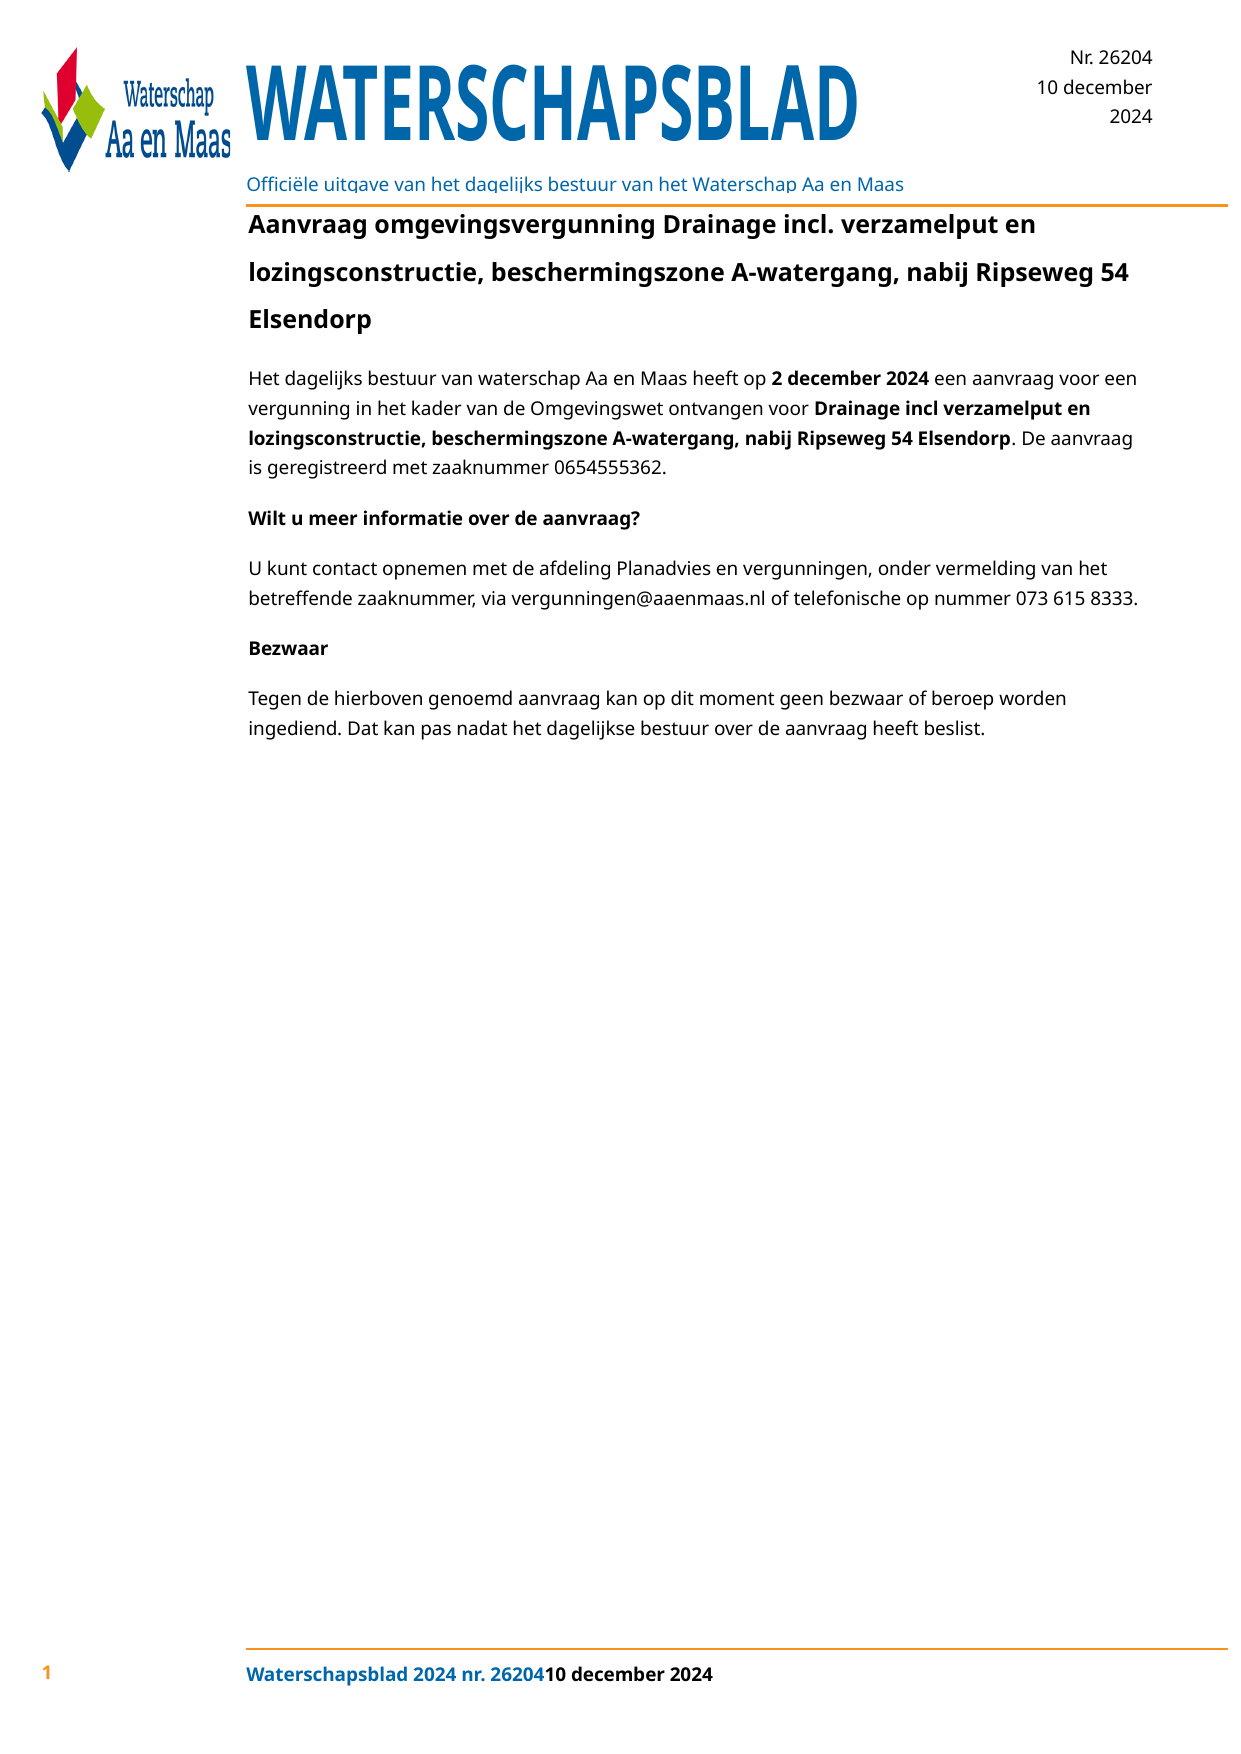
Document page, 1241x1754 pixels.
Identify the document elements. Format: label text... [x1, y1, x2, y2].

text Wilt u meer informatie over de aanvraag? [248, 505, 1152, 530]
text U kunt contact opnemen met de afdeling Planadvies en vergunningen, onder vermelding van het betreffende zaaknummer, via vergunningen@aaenmaas.nl of telefonische op nummer 073 615 8333. [248, 555, 1152, 610]
text Aanvraag omgevingsvergunning Drainage incl. verzamelput en lozingsconstructie, beschermingszone A-watergang, nabij Ripseweg 54 Elsendorp [248, 207, 1152, 336]
text Tegen de hierboven genoemd aanvraag kan op dit moment geen bezwaar of beroep worden ingediend. Dat kan pas nadat het dagelijkse bestuur over de aanvraag heeft beslist. [248, 686, 1152, 741]
text Het dagelijks bestuur van waterschap Aa en Maas heeft op 2 december 2024 een aanvraag voor een vergunning in het kader van de Omgevingswet ontvangen voor Drainage incl verzamelput en lozingsconstructie, beschermingszone A-watergang, nabij Ripseweg 54 Elsendorp. De aanvraag is geregistreerd met zaaknummer 0654555362. [248, 366, 1152, 480]
picture [41, 47, 231, 172]
text Bezwaar [248, 635, 1152, 661]
